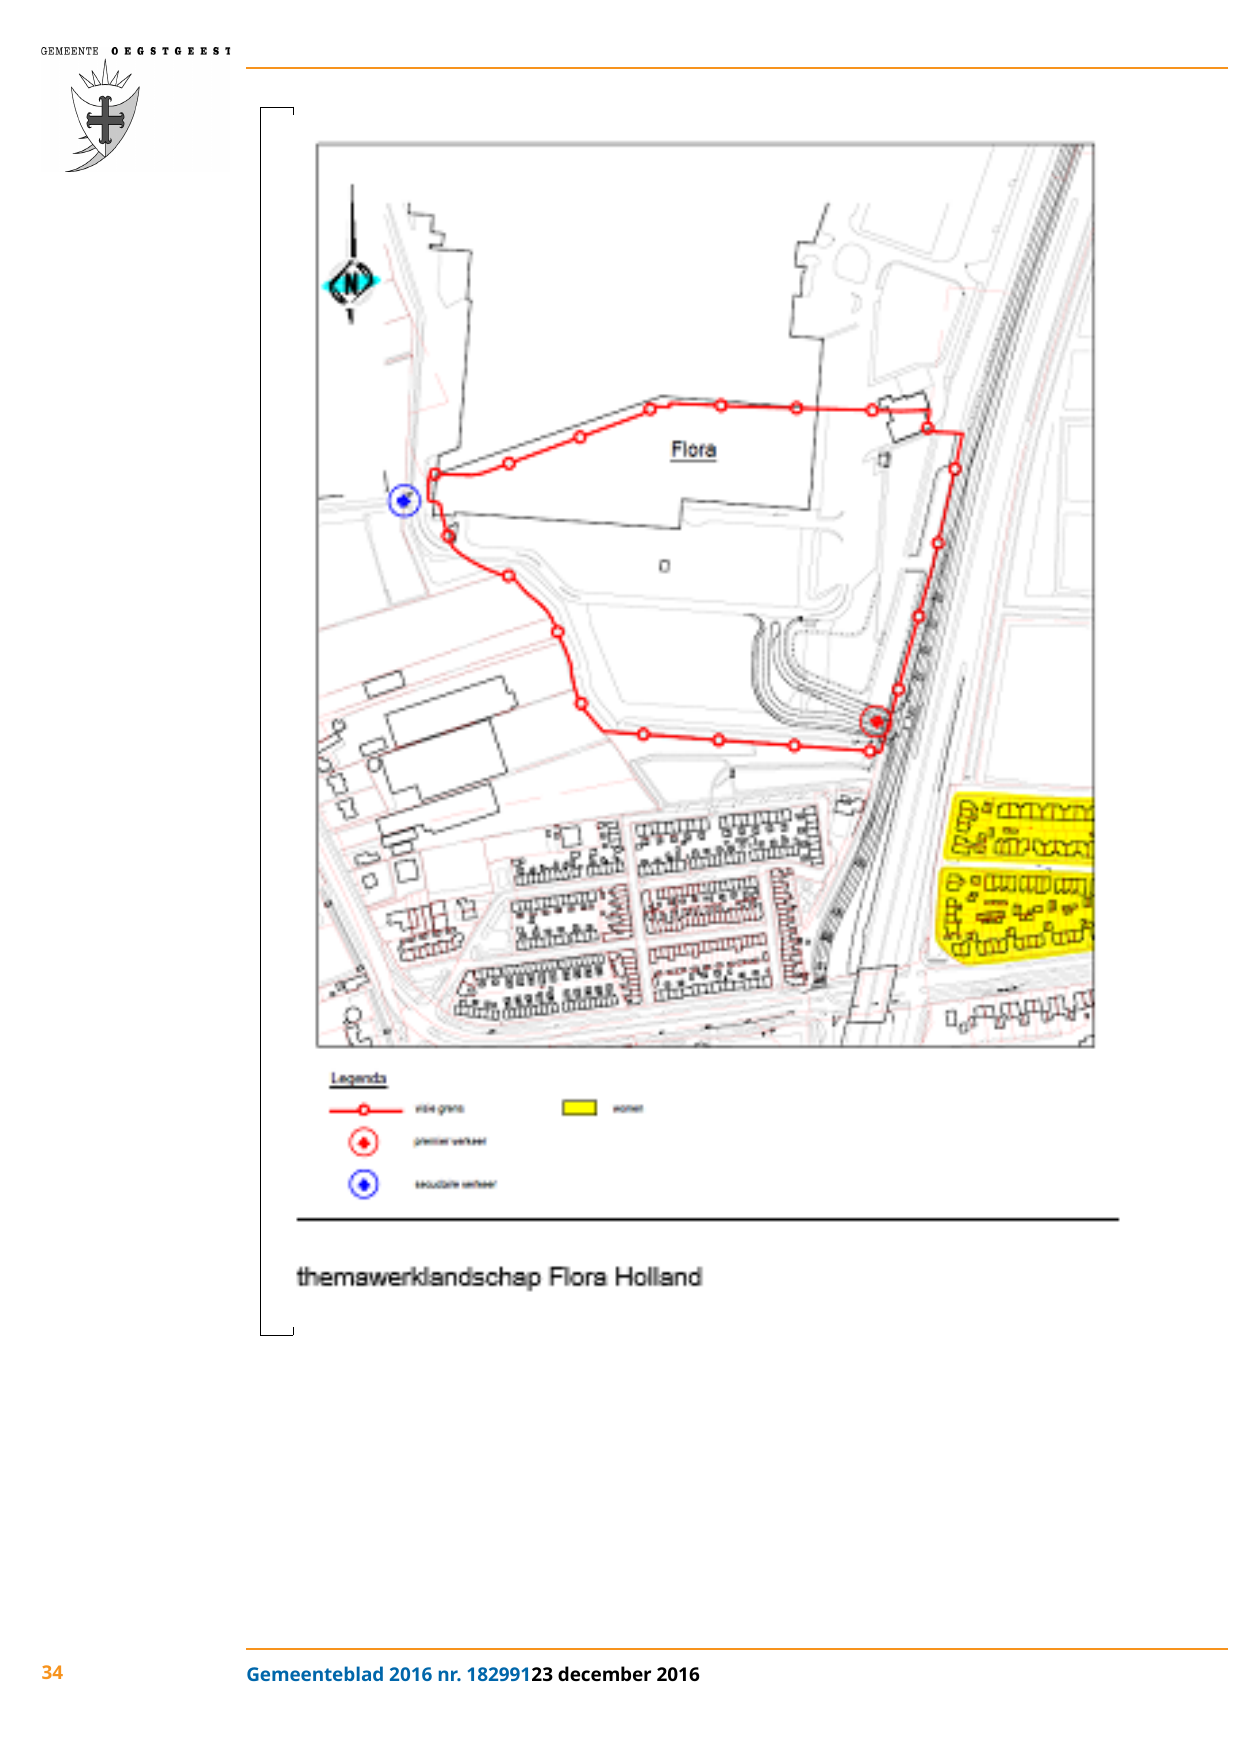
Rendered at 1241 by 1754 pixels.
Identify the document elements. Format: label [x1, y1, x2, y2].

picture [268, 115, 1155, 1327]
picture [41, 47, 231, 172]
